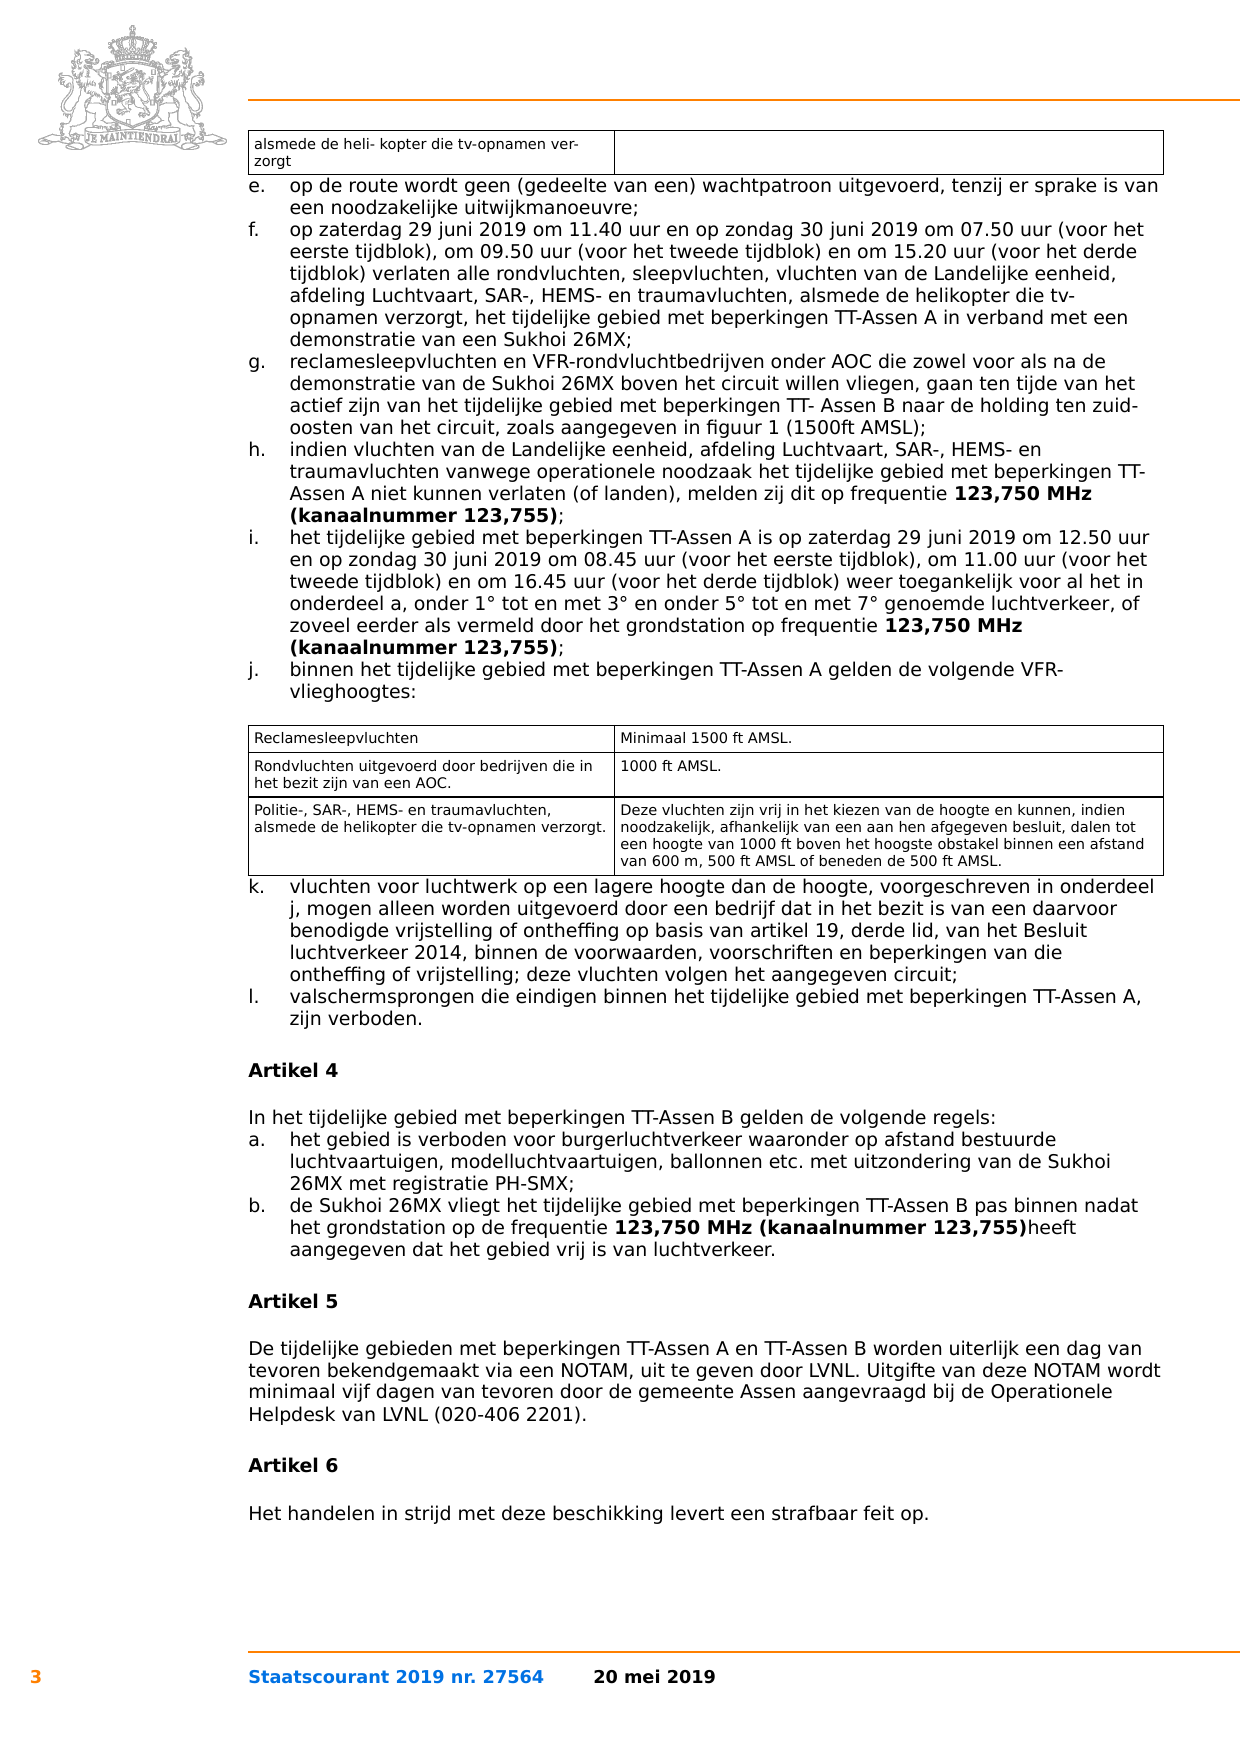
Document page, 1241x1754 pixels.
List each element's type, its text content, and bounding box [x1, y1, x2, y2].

text De tijdelijke gebieden met beperkingen TT-Assen A en TT-Assen B worden uiterlijk een dag van tevoren bekendgemaakt via een NOTAM, uit te geven door LVNL. Uitgifte van deze NOTAM wordt minimaal vijf dagen van tevoren door de gemeente Assen aangevraagd bij de Operationele Helpdesk van LVNL (020-406 2201). [248, 1337, 1163, 1425]
text e. op de route wordt geen (gedeelte van een) wachtpatroon uitgevoerd, tenzij er sprake is van een noodzakelijke uitwijkmanoeuvre; [248, 175, 1163, 219]
text h. indien vluchten van de Landelijke eenheid, afdeling Luchtvaart, SAR-, HEMS- en traumavluchten vanwege operationele noodzaak het tijdelijke gebied met beperkingen TT-Assen A niet kunnen verlaten (of landen), melden zij dit op frequentie 123,750 MHz (kanaalnummer 123,755); [248, 439, 1163, 527]
text l. valschermsprongen die eindigen binnen het tijdelijke gebied met beperkingen TT-Assen A, zijn verboden. [248, 986, 1163, 1030]
text k. vluchten voor luchtwerk op een lagere hoogte dan de hoogte, voorgeschreven in onderdeel j, mogen alleen worden uitgevoerd door een bedrijf dat in het bezit is van een daarvoor benodigde vrijstelling of ontheffing op basis van artikel 19, derde lid, van het Besluit luchtverkeer 2014, binnen de voorwaarden, voorschriften en beperkingen van die ontheffing of vrijstelling; deze vluchten volgen het aangegeven circuit; [248, 876, 1163, 986]
subtitle Artikel 4 [248, 1060, 1163, 1082]
table_header Minimaal 1500 ft AMSL. [615, 726, 1163, 752]
text In het tijdelijke gebied met beperkingen TT-Assen B gelden de volgende regels: [248, 1107, 1163, 1129]
text Het handelen in strijd met deze beschikking levert een strafbaar feit op. [248, 1502, 1163, 1524]
text a. het gebied is verboden voor burgerluchtverkeer waaronder op afstand bestuurde luchtvaartuigen, modelluchtvaartuigen, ballonnen etc. met uitzondering van de Sukhoi 26MX met registratie PH-SMX; [248, 1129, 1163, 1194]
subtitle Artikel 6 [248, 1455, 1163, 1477]
table_header Reclamesleepvluchten [249, 726, 614, 752]
table_cell [615, 131, 1163, 174]
table_cell Politie-, SAR-, HEMS- en traumavluchten, alsmede de helikopter die tv-opnamen verzorgt. [249, 798, 614, 875]
picture [38, 25, 227, 150]
table_cell Rondvluchten uitgevoerd door bedrijven die in het bezit zijn van een AOC. [249, 753, 614, 796]
text g. reclamesleepvluchten en VFR-rondvluchtbedrijven onder AOC die zowel voor als na de demonstratie van de Sukhoi 26MX boven het circuit willen vliegen, gaan ten tijde van het actief zijn van het tijdelijke gebied met beperkingen TT- Assen B naar de holding ten zuid-oosten van het circuit, zoals aangegeven in figuur 1 (1500ft AMSL); [248, 351, 1163, 439]
table_cell Deze vluchten zijn vrij in het kiezen van de hoogte en kunnen, indien noodzakelijk, afhankelijk van een aan hen afgegeven besluit, dalen tot een hoogte van 1000 ft boven het hoogste obstakel binnen een afstand van 600 m, 500 ft AMSL of beneden de 500 ft AMSL. [615, 798, 1163, 875]
text f. op zaterdag 29 juni 2019 om 11.40 uur en op zondag 30 juni 2019 om 07.50 uur (voor het eerste tijdblok), om 09.50 uur (voor het tweede tijdblok) en om 15.20 uur (voor het derde tijdblok) verlaten alle rondvluchten, sleepvluchten, vluchten van de Landelijke eenheid, afdeling Luchtvaart, SAR-, HEMS- en traumavluchten, alsmede de helikopter die tv-opnamen verzorgt, het tijdelijke gebied met beperkingen TT-Assen A in verband met een demonstratie van een Sukhoi 26MX; [248, 219, 1163, 351]
text b. de Sukhoi 26MX vliegt het tijdelijke gebied met beperkingen TT-Assen B pas binnen nadat het grondstation op de frequentie 123,750 MHz (kanaalnummer 123,755)heeft aangegeven dat het gebied vrij is van luchtverkeer. [248, 1194, 1163, 1261]
table_cell alsmede de heli- kopter die tv-opnamen ver- zorgt [249, 131, 614, 174]
table_cell 1000 ft AMSL. [615, 753, 1163, 796]
subtitle Artikel 5 [248, 1291, 1163, 1312]
text i. het tijdelijke gebied met beperkingen TT-Assen A is op zaterdag 29 juni 2019 om 12.50 uur en op zondag 30 juni 2019 om 08.45 uur (voor het eerste tijdblok), om 11.00 uur (voor het tweede tijdblok) en om 16.45 uur (voor het derde tijdblok) weer toegankelijk voor al het in onderdeel a, onder 1° tot en met 3° en onder 5° tot en met 7° genoemde luchtverkeer, of zoveel eerder als vermeld door het grondstation op frequentie 123,750 MHz (kanaalnummer 123,755); [248, 527, 1163, 659]
text j. binnen het tijdelijke gebied met beperkingen TT-Assen A gelden de volgende VFR-vlieghoogtes: [248, 659, 1163, 703]
